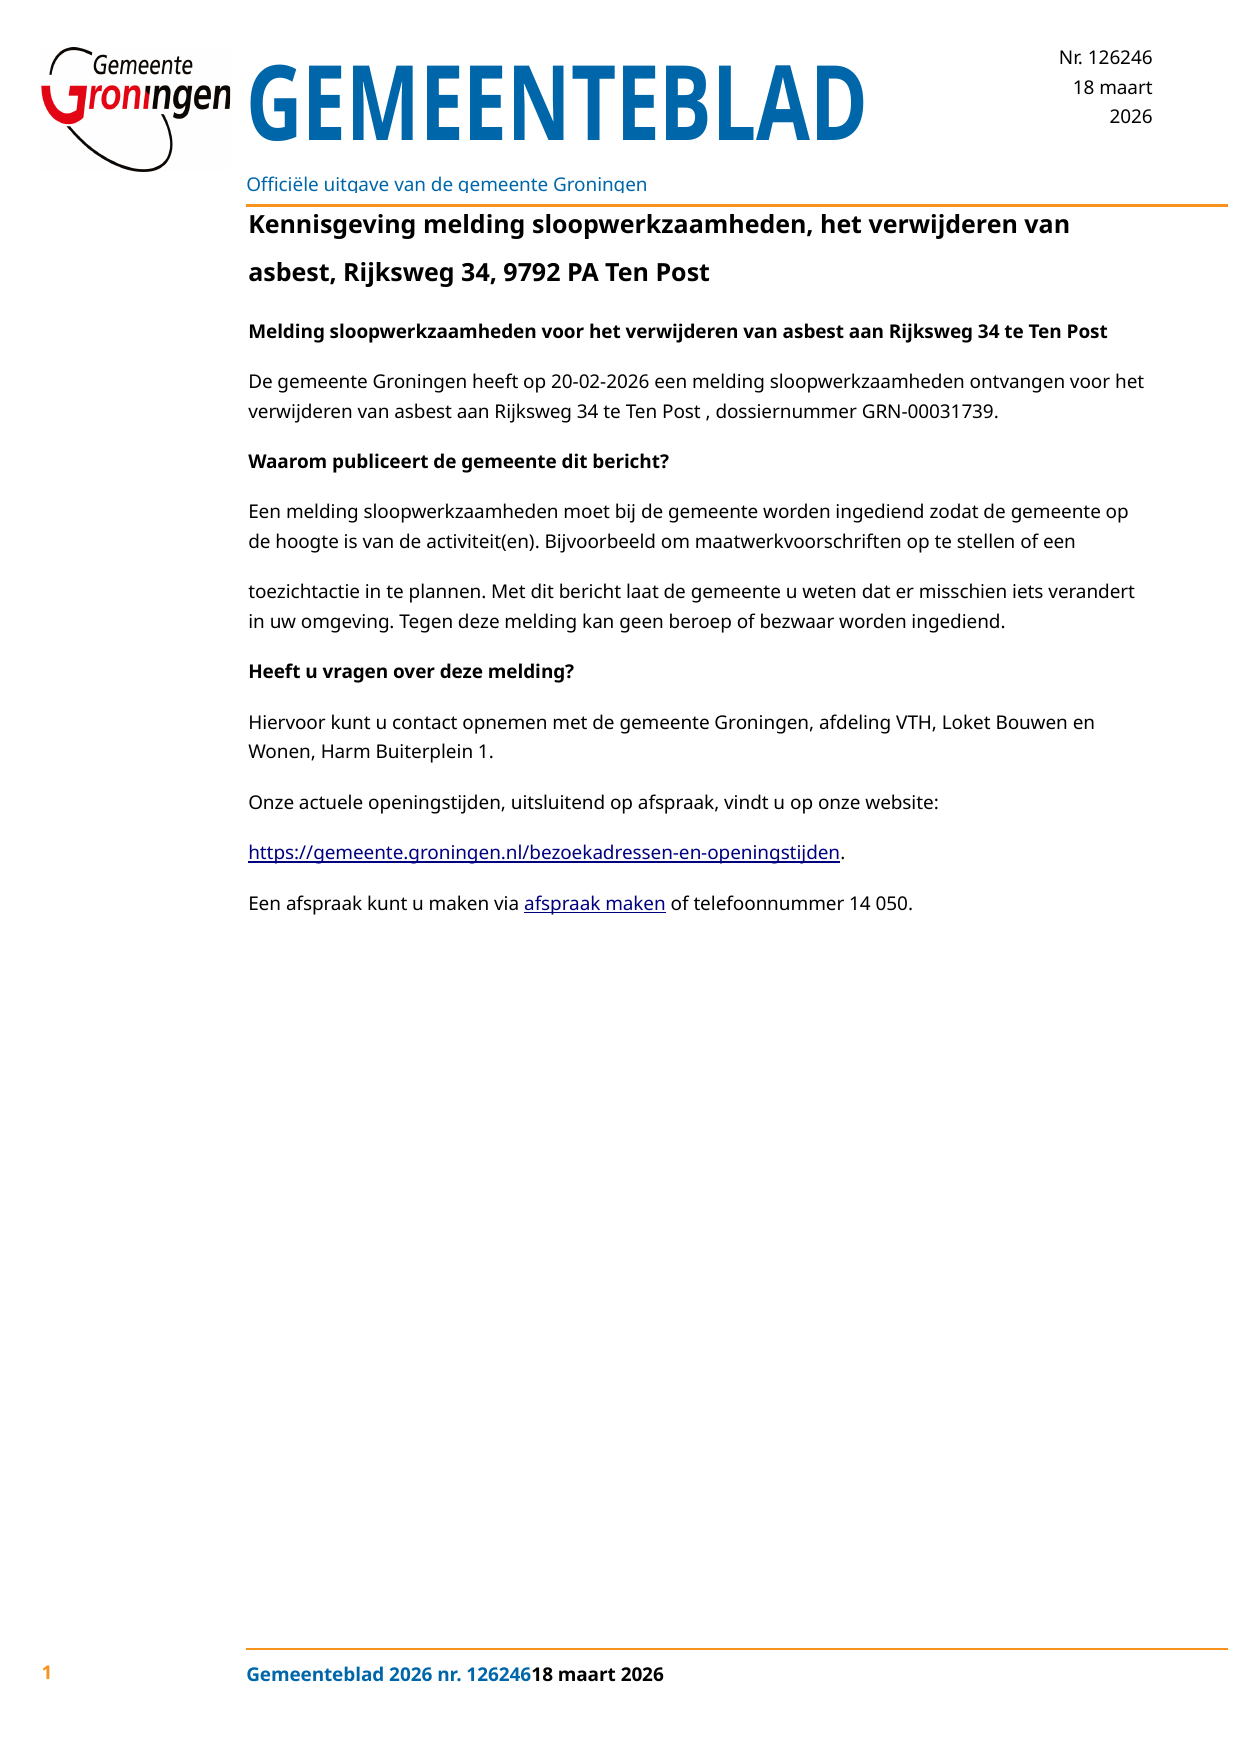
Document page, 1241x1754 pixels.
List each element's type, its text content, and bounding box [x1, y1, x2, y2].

text Waarom publiceert de gemeente dit bericht? [248, 448, 1152, 474]
text Kennisgeving melding sloopwerkzaamheden, het verwijderen van asbest, Rijksweg 34, 9792 PA Ten Post [248, 207, 1152, 288]
text Een melding sloopwerkzaamheden moet bij de gemeente worden ingediend zodat de gemeente op de hoogte is van de activiteit(en). Bijvoorbeeld om maatwerkvoorschriften op te stellen of een [248, 499, 1152, 554]
text Heeft u vragen over deze melding? [248, 659, 1152, 684]
text Onze actuele openingstijden, uitsluitend op afspraak, vindt u op onze website: [248, 789, 1152, 815]
text Hiervoor kunt u contact opnemen met de gemeente Groningen, afdeling VTH, Loket Bouwen en Wonen, Harm Buiterplein 1. [248, 709, 1152, 764]
text De gemeente Groningen heeft op 20-02-2026 een melding sloopwerkzaamheden ontvangen voor het verwijderen van asbest aan Rijksweg 34 te Ten Post , dossiernummer GRN-00031739. [248, 368, 1152, 424]
text Melding sloopwerkzaamheden voor het verwijderen van asbest aan Rijksweg 34 te Ten Post [248, 318, 1152, 344]
text Een afspraak kunt u maken via afspraak maken of telefoonnummer 14 050. [248, 890, 1152, 916]
text toezichtactie in te plannen. Met dit bericht laat de gemeente u weten dat er misschien iets verandert in uw omgeving. Tegen deze melding kan geen beroep of bezwaar worden ingediend. [248, 579, 1152, 634]
picture [41, 47, 231, 172]
text https://gemeente.groningen.nl/bezoekadressen-en-openingstijden. [248, 839, 1152, 865]
